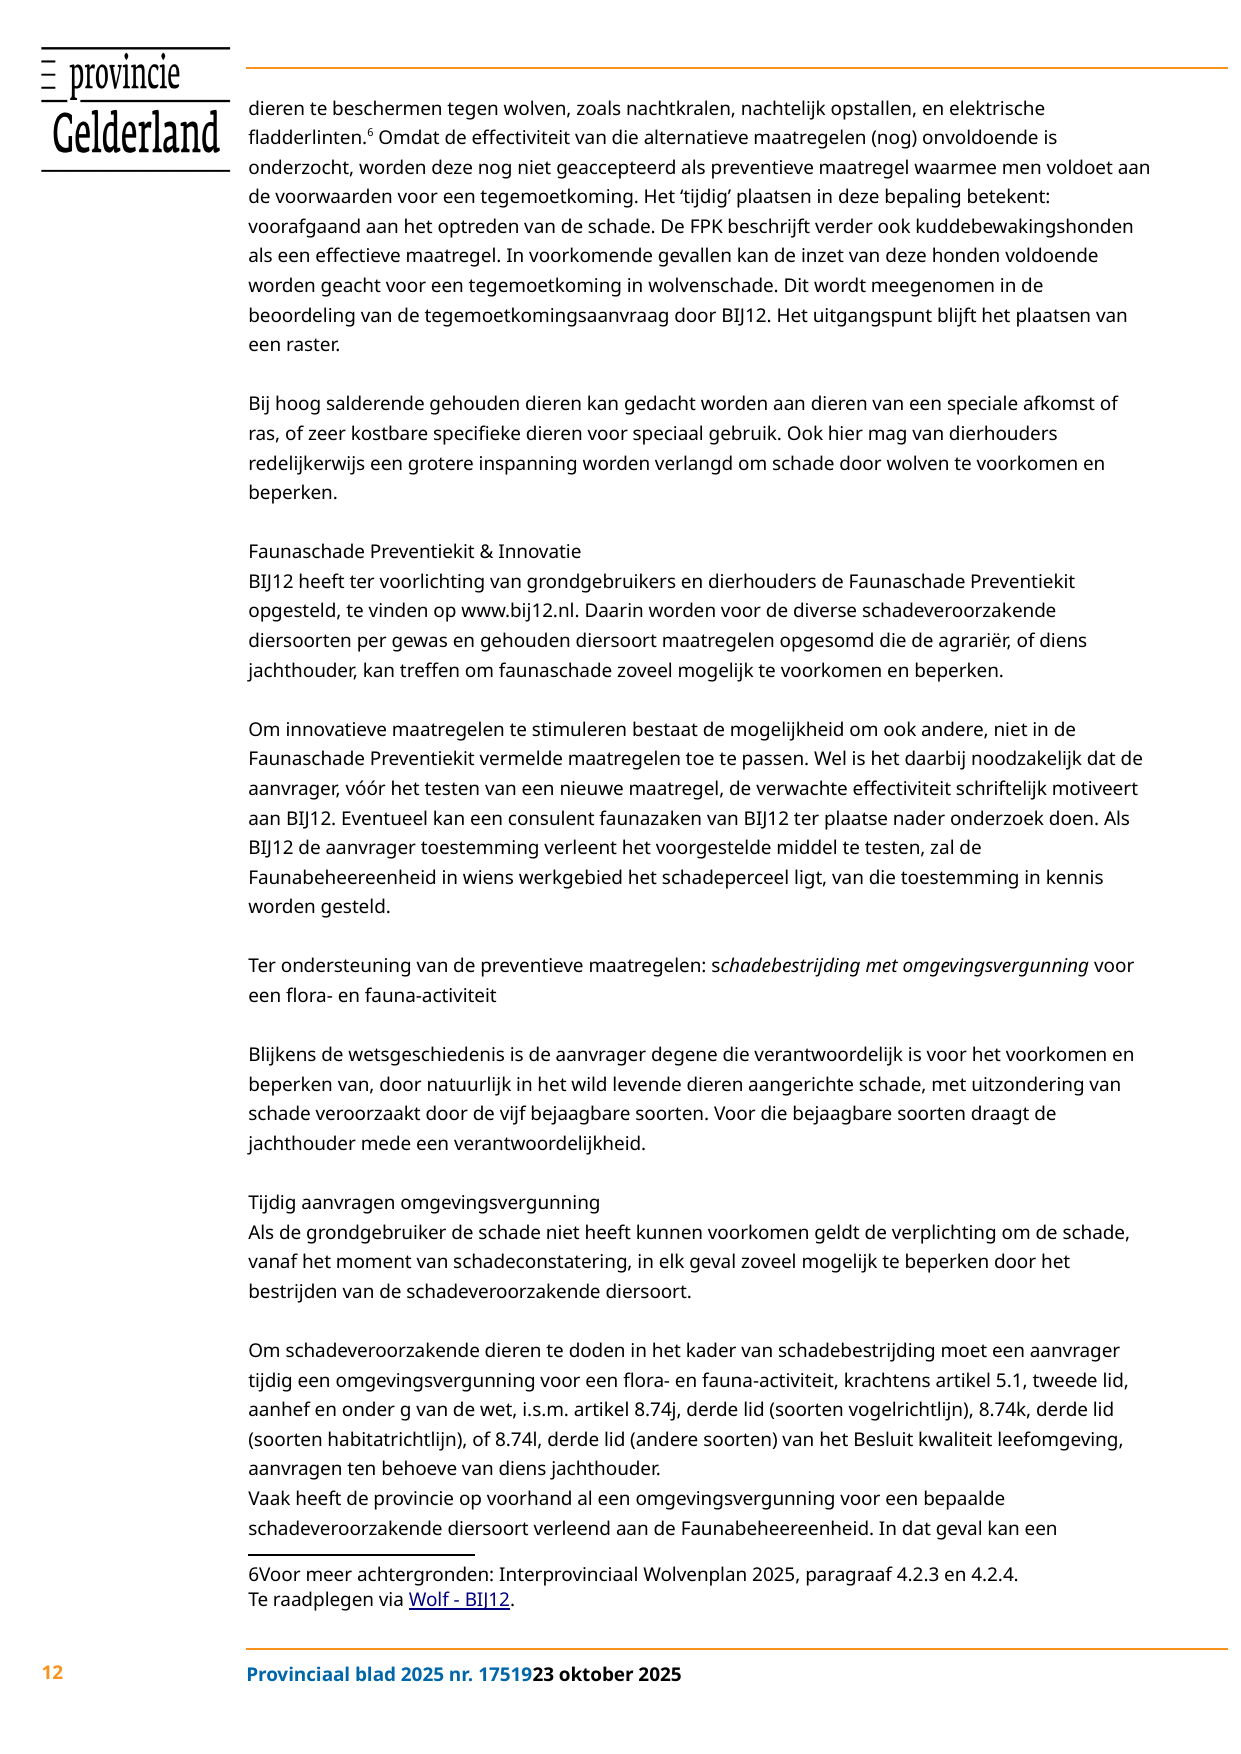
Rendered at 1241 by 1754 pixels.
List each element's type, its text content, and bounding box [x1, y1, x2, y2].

text Faunaschade Preventiekit & Innovatie [248, 538, 1152, 564]
text BIJ12 heeft ter voorlichting van grondgebruikers en dierhouders de Faunaschade Preventiekit opgesteld, te vinden op www.bij12.nl. Daarin worden voor de diverse schadeveroorzakende diersoorten per gewas en gehouden diersoort maatregelen opgesomd die de agrariër, of diens jachthouder, kan treffen om faunaschade zoveel mogelijk te voorkomen en beperken. [248, 568, 1152, 683]
text Tijdig aanvragen omgevingsvergunning [248, 1189, 1152, 1215]
text Ter ondersteuning van de preventieve maatregelen: schadebestrijding met omgevingsvergunning voor een flora- en fauna-activiteit [248, 953, 1152, 1008]
text Vaak heeft de provincie op voorhand al een omgevingsvergunning voor een bepaalde schadeveroorzakende diersoort verleend aan de Faunabeheereenheid. In dat geval kan een [248, 1485, 1152, 1541]
text Als de grondgebruiker de schade niet heeft kunnen voorkomen geldt de verplichting om de schade, vanaf het moment van schadeconstatering, in elk geval zoveel mogelijk te beperken door het bestrijden van de schadeveroorzakende diersoort. [248, 1219, 1152, 1304]
picture [41, 47, 231, 172]
text Voor meer achtergronden: Interprovinciaal Wolvenplan 2025, paragraaf 4.2.3 en 4.2.4. [248, 1561, 1152, 1586]
text Te raadplegen via Wolf - BIJ12. [248, 1586, 1152, 1612]
text Om innovatieve maatregelen te stimuleren bestaat de mogelijkheid om ook andere, niet in de Faunaschade Preventiekit vermelde maatregelen toe te passen. Wel is het daarbij noodzakelijk dat de aanvrager, vóór het testen van een nieuwe maatregel, de verwachte effectiviteit schriftelijk motiveert aan BIJ12. Eventueel kan een consulent faunazaken van BIJ12 ter plaatse nader onderzoek doen. Als BIJ12 de aanvrager toestemming verleent het voorgestelde middel te testen, zal de Faunabeheereenheid in wiens werkgebied het schadeperceel ligt, van die toestemming in kennis worden gesteld. [248, 716, 1152, 919]
text dieren te beschermen tegen wolven, zoals nachtkralen, nachtelijk opstallen, en elektrische fladderlinten. Omdat de effectiviteit van die alternatieve maatregelen (nog) onvoldoende is onderzocht, worden deze nog niet geaccepteerd als preventieve maatregel waarmee men voldoet aan de voorwaarden voor een tegemoetkoming. Het ‘tijdig’ plaatsen in deze bepaling betekent: voorafgaand aan het optreden van de schade. De FPK beschrijft verder ook kuddebewakingshonden als een effectieve maatregel. In voorkomende gevallen kan de inzet van deze honden voldoende worden geacht voor een tegemoetkoming in wolvenschade. Dit wordt meegenomen in de beoordeling van de tegemoetkomingsaanvraag door BIJ12. Het uitgangspunt blijft het plaatsen van een raster. [248, 95, 1152, 357]
text Om schadeveroorzakende dieren te doden in het kader van schadebestrijding moet een aanvrager tijdig een omgevingsvergunning voor een flora- en fauna-activiteit, krachtens artikel 5.1, tweede lid, aanhef en onder g van de wet, i.s.m. artikel 8.74j, derde lid (soorten vogelrichtlijn), 8.74k, derde lid (soorten habitatrichtlijn), of 8.74l, derde lid (andere soorten) van het Besluit kwaliteit leefomgeving, aanvragen ten behoeve van diens jachthouder. [248, 1337, 1152, 1481]
text Bij hoog salderende gehouden dieren kan gedacht worden aan dieren van een speciale afkomst of ras, of zeer kostbare specifieke dieren voor speciaal gebruik. Ook hier mag van dierhouders redelijkerwijs een grotere inspanning worden verlangd om schade door wolven te voorkomen en beperken. [248, 391, 1152, 505]
text Blijkens de wetsgeschiedenis is de aanvrager degene die verantwoordelijk is voor het voorkomen en beperken van, door natuurlijk in het wild levende dieren aangerichte schade, met uitzondering van schade veroorzaakt door de vijf bejaagbare soorten. Voor die bejaagbare soorten draagt de jachthouder mede een verantwoordelijkheid. [248, 1041, 1152, 1156]
